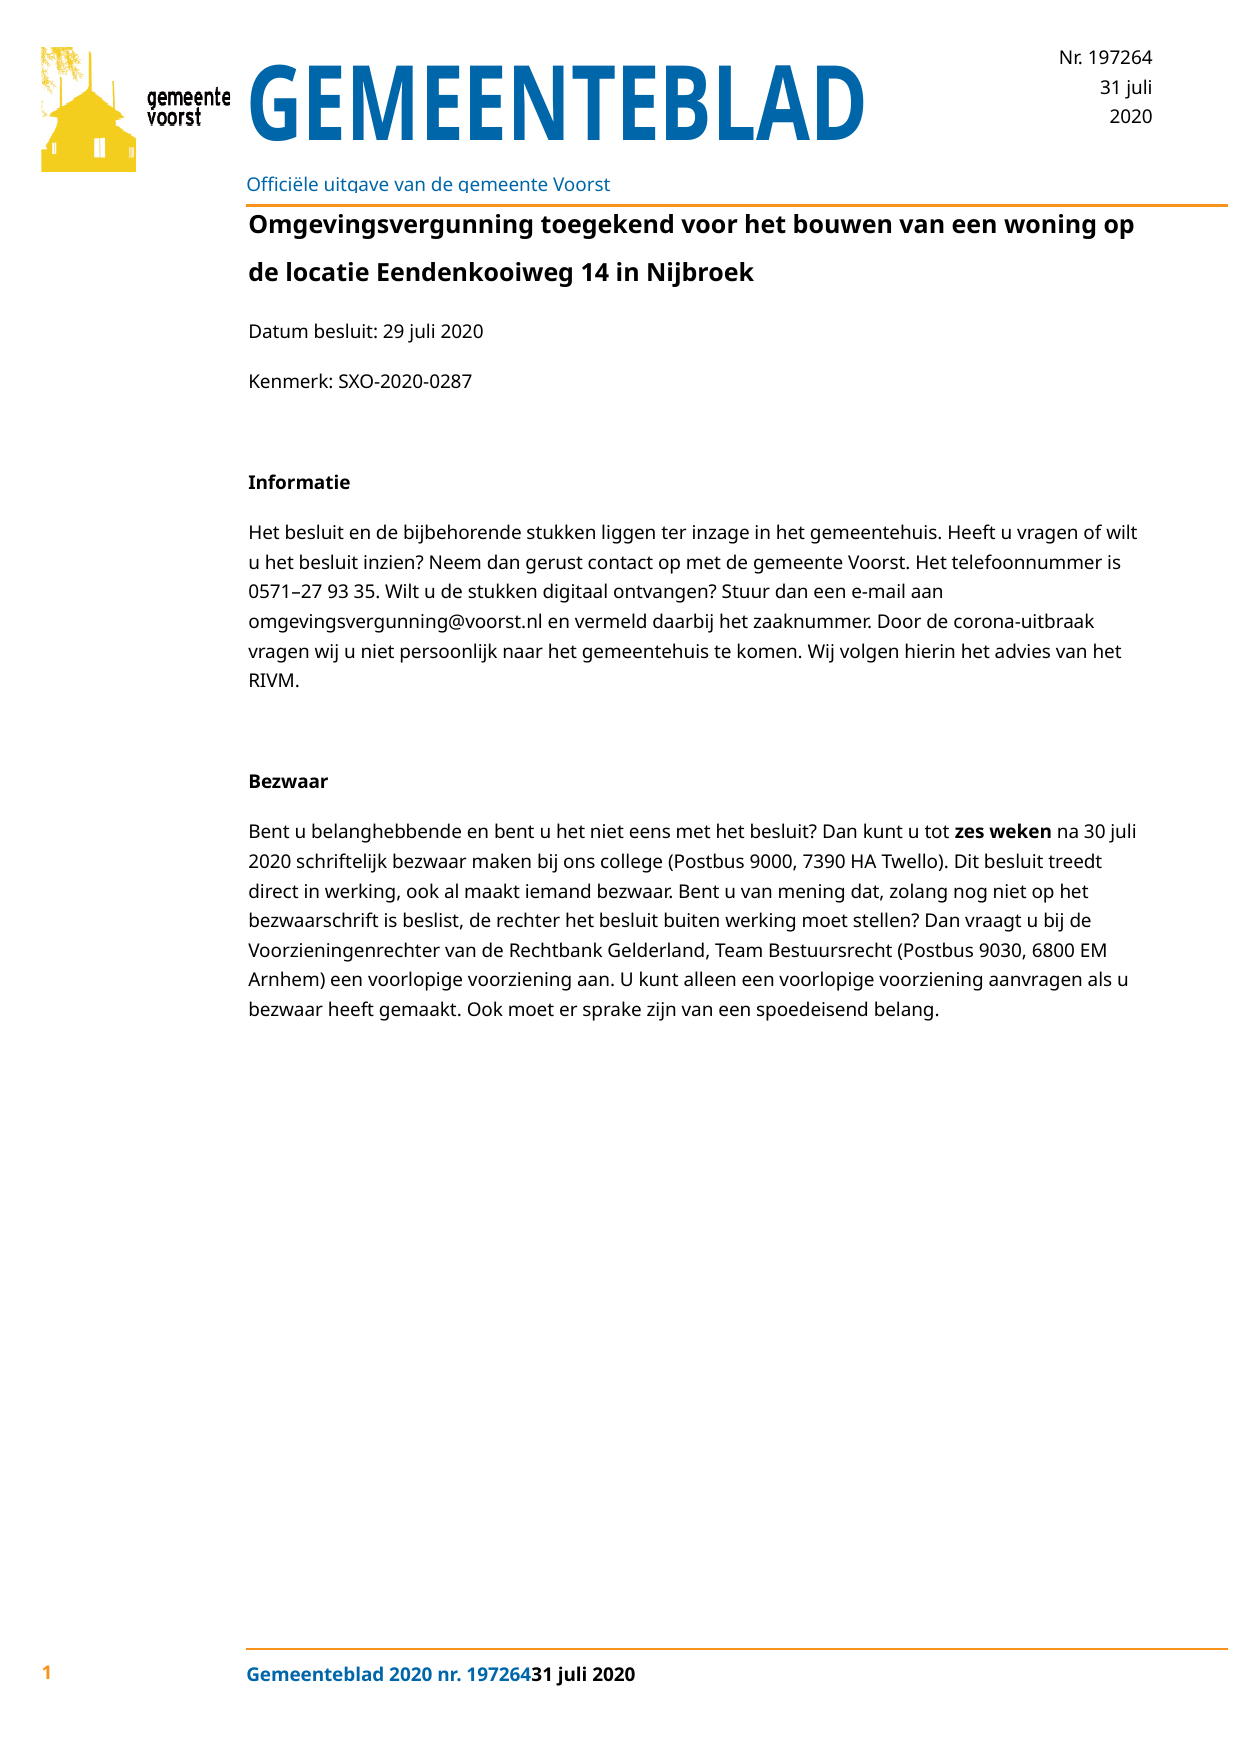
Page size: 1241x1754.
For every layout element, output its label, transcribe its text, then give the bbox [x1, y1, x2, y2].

text Het besluit en de bijbehorende stukken liggen ter inzage in het gemeentehuis. Heeft u vragen of wilt u het besluit inzien? Neem dan gerust contact op met de gemeente Voorst. Het telefoonnummer is 0571–27 93 35. Wilt u de stukken digitaal ontvangen? Stuur dan een e-mail aan omgevingsvergunning@voorst.nl en vermeld daarbij het zaaknummer. Door de corona-uitbraak vragen wij u niet persoonlijk naar het gemeentehuis te komen. Wij volgen hierin het advies van het RIVM. [248, 519, 1152, 693]
picture [41, 47, 231, 172]
text Datum besluit: 29 juli 2020 [248, 318, 1152, 344]
text Bezwaar [248, 768, 1152, 794]
text Informatie [248, 469, 1152, 495]
text Omgevingsvergunning toegekend voor het bouwen van een woning op de locatie Eendenkooiweg 14 in Nijbroek [248, 207, 1152, 288]
text Bent u belanghebbende en bent u het niet eens met het besluit? Dan kunt u tot zes weken na 30 juli 2020 schriftelijk bezwaar maken bij ons college (Postbus 9000, 7390 HA Twello). Dit besluit treedt direct in werking, ook al maakt iemand bezwaar. Bent u van mening dat, zolang nog niet op het bezwaarschrift is beslist, de rechter het besluit buiten werking moet stellen? Dan vraagt u bij de Voorzieningenrechter van de Rechtbank Gelderland, Team Bestuursrecht (Postbus 9030, 6800 EM Arnhem) een voorlopige voorziening aan. U kunt alleen een voorlopige voorziening aanvragen als u bezwaar heeft gemaakt. Ook moet er sprake zijn van een spoedeisend belang. [248, 819, 1152, 1022]
text Kenmerk: SXO-2020-0287 [248, 368, 1152, 394]
